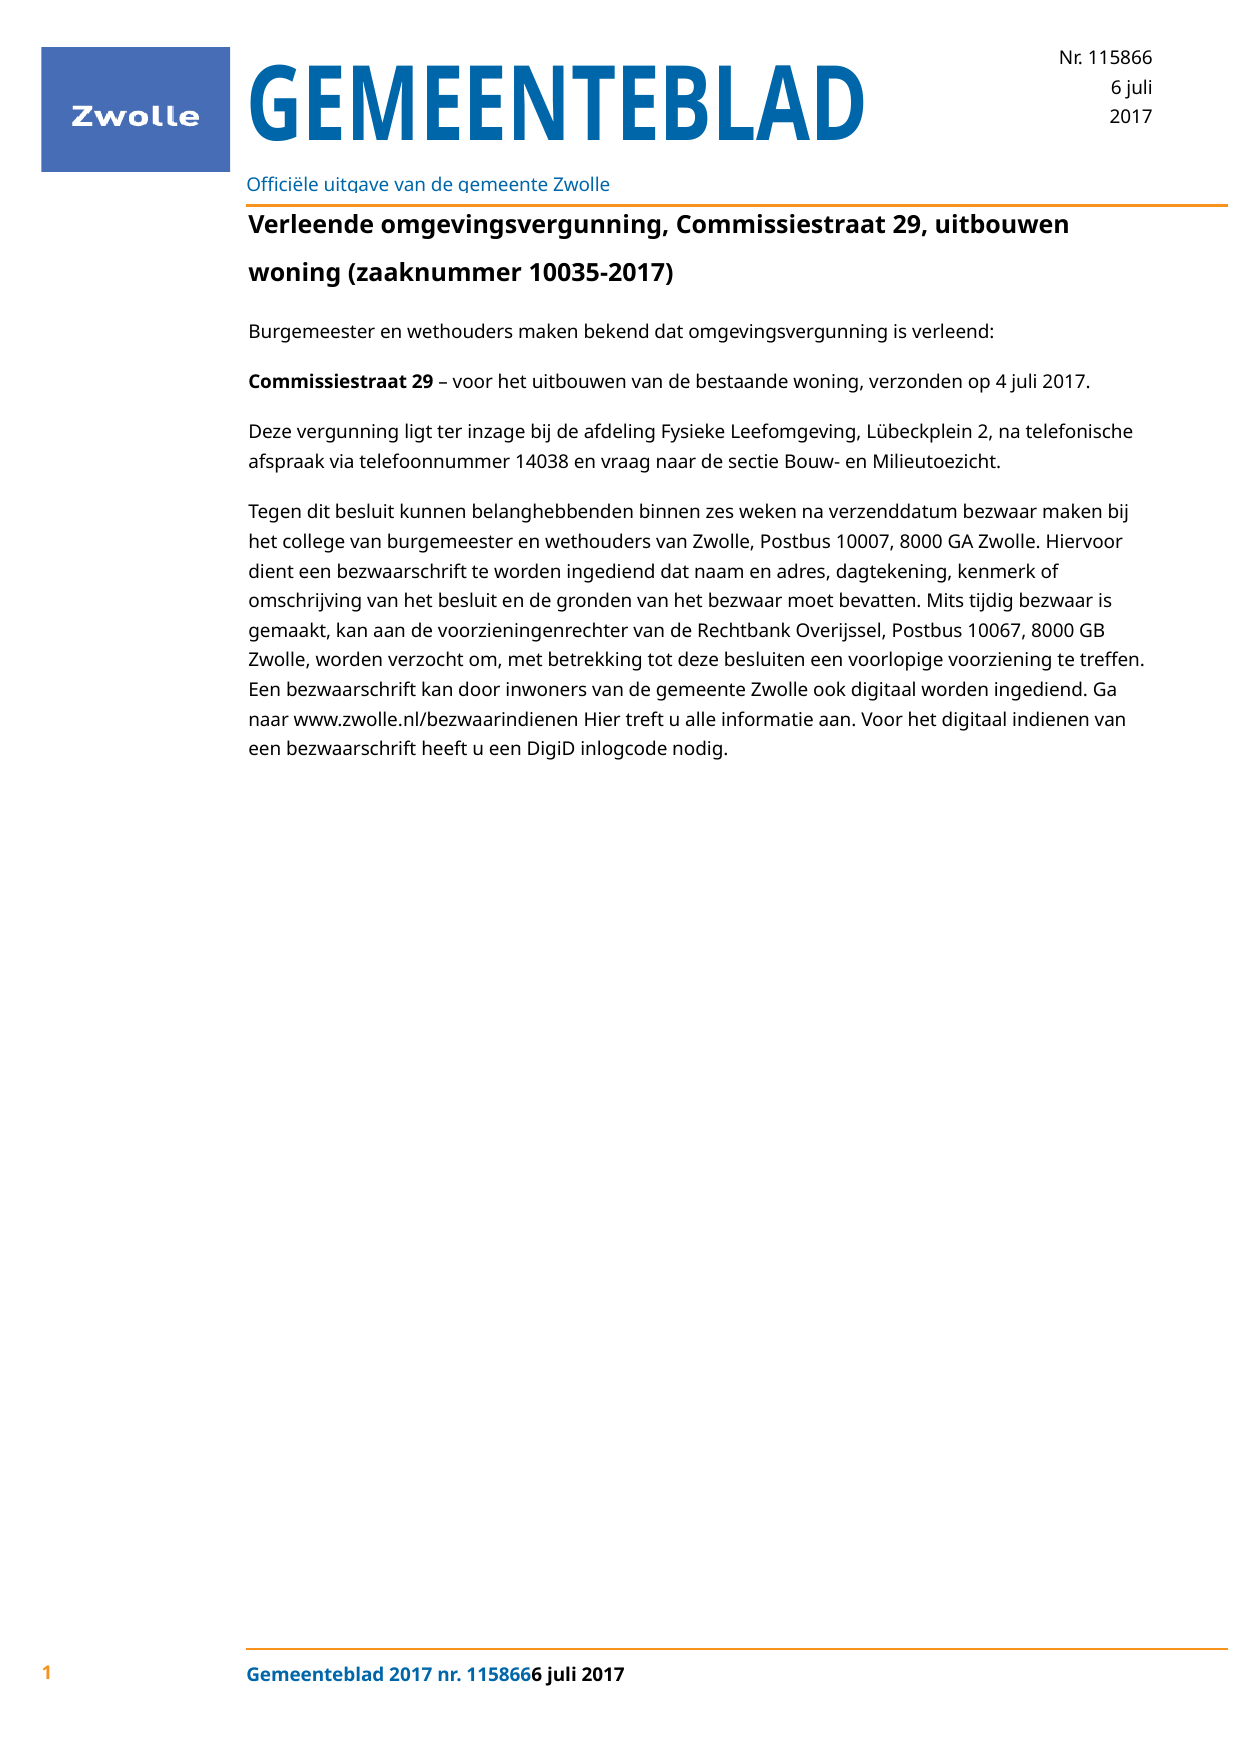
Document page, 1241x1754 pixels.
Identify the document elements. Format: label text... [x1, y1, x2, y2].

picture [41, 47, 231, 172]
text Verleende omgevingsvergunning, Commissiestraat 29, uitbouwen woning (zaaknummer 10035-2017) [248, 207, 1152, 288]
text Commissiestraat 29 – voor het uitbouwen van de bestaande woning, verzonden op 4 juli 2017. [248, 368, 1152, 394]
text Burgemeester en wethouders maken bekend dat omgevingsvergunning is verleend: [248, 318, 1152, 344]
text Deze vergunning ligt ter inzage bij de afdeling Fysieke Leefomgeving, Lübeckplein 2, na telefonische afspraak via telefoonnummer 14038 en vraag naar de sectie Bouw- en Milieutoezicht. [248, 419, 1152, 474]
text Tegen dit besluit kunnen belanghebbenden binnen zes weken na verzenddatum bezwaar maken bij het college van burgemeester en wethouders van Zwolle, Postbus 10007, 8000 GA Zwolle. Hiervoor dient een bezwaarschrift te worden ingediend dat naam en adres, dagtekening, kenmerk of omschrijving van het besluit en de gronden van het bezwaar moet bevatten. Mits tijdig bezwaar is gemaakt, kan aan de voorzieningenrechter van de Rechtbank Overijssel, Postbus 10067, 8000 GB Zwolle, worden verzocht om, met betrekking tot deze besluiten een voorlopige voorziening te treffen. Een bezwaarschrift kan door inwoners van de gemeente Zwolle ook digitaal worden ingediend. Ga naar www.zwolle.nl/bezwaarindienen Hier treft u alle informatie aan. Voor het digitaal indienen van een bezwaarschrift heeft u een DigiD inlogcode nodig. [248, 499, 1152, 761]
